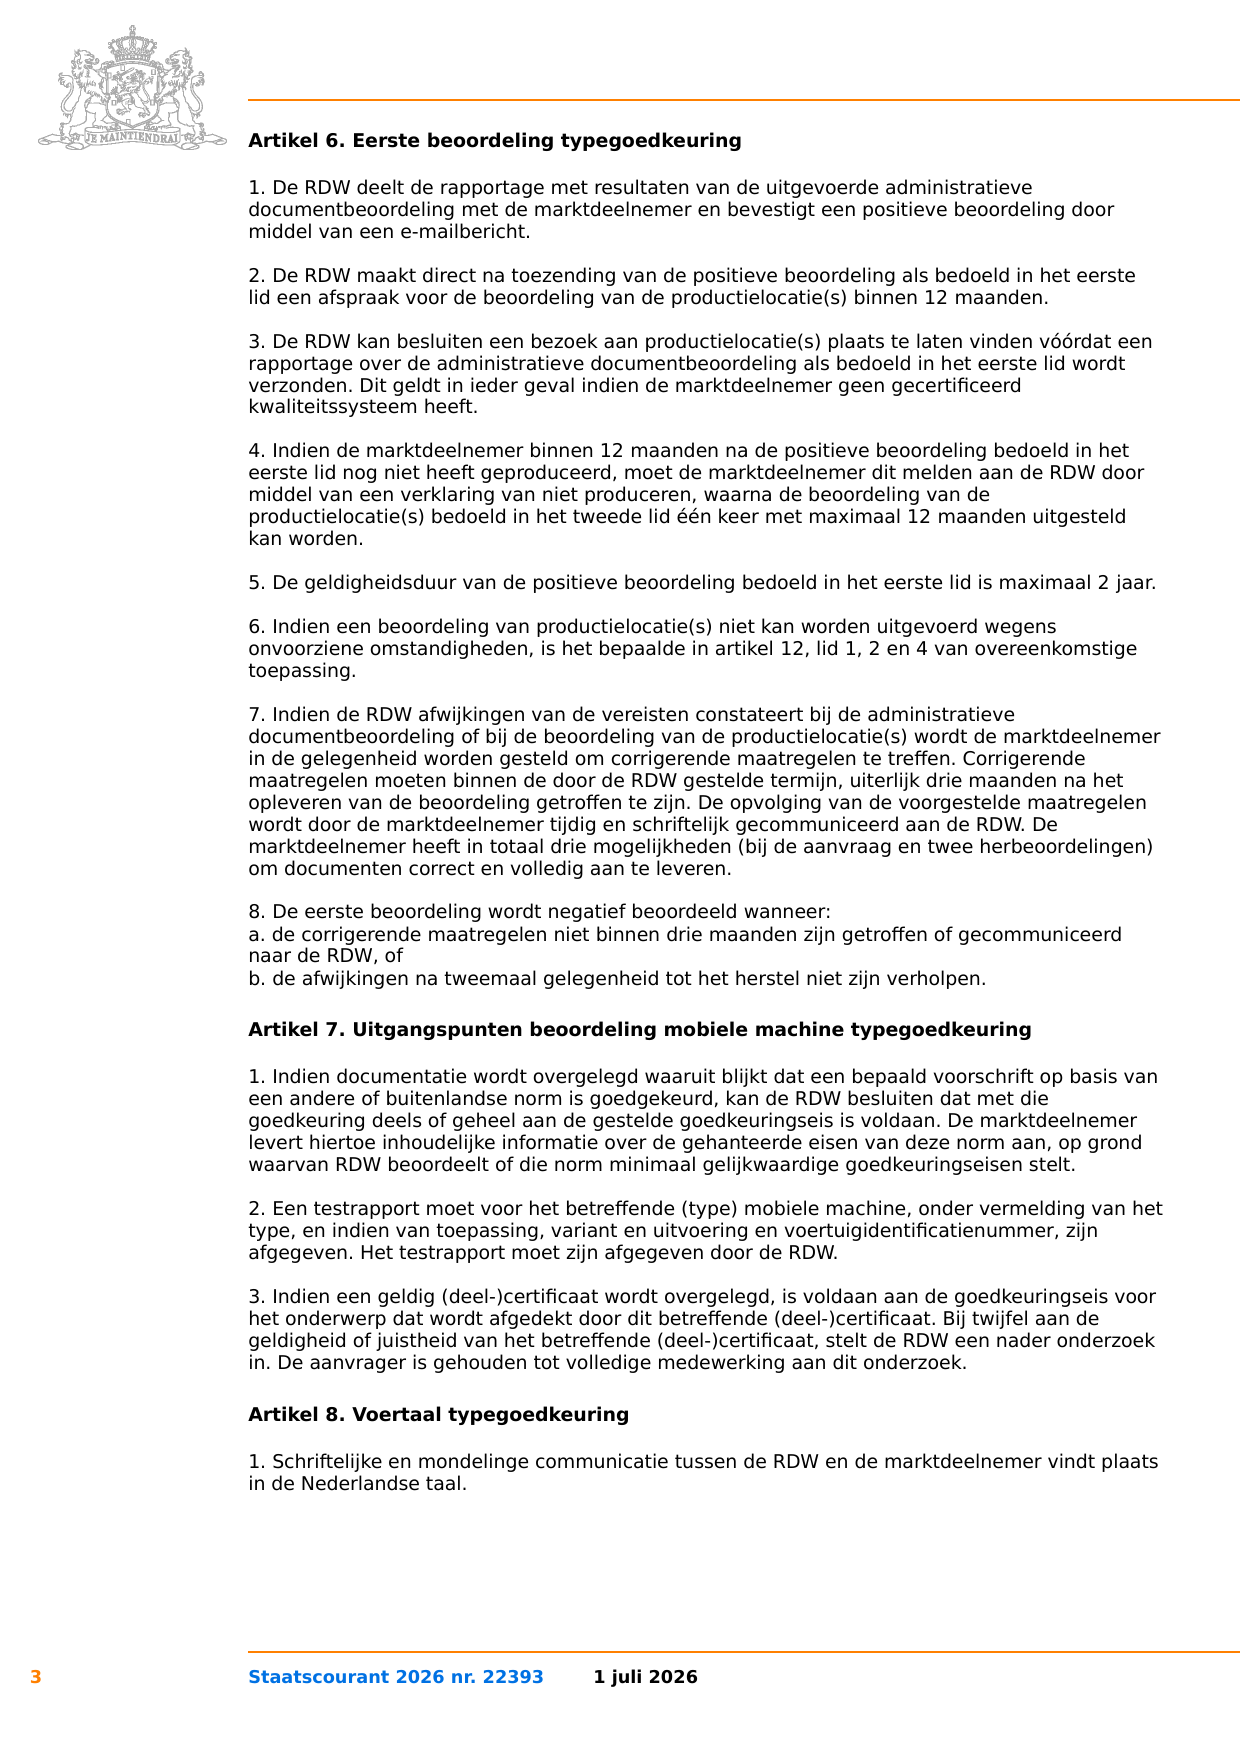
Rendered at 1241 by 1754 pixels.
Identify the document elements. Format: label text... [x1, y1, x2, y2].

subtitle Artikel 8. Voertaal typegoedkeuring [248, 1404, 1163, 1426]
text 3. De RDW kan besluiten een bezoek aan productielocatie(s) plaats te laten vinden vóórdat een rapportage over de administratieve documentbeoordeling als bedoeld in het eerste lid wordt verzonden. Dit geldt in ieder geval indien de marktdeelnemer geen gecertificeerd kwaliteitssysteem heeft. [248, 331, 1163, 418]
text 1. Indien documentatie wordt overgelegd waaruit blijkt dat een bepaald voorschrift op basis van een andere of buitenlandse norm is goedgekeurd, kan de RDW besluiten dat met die goedkeuring deels of geheel aan de gestelde goedkeuringseis is voldaan. De marktdeelnemer levert hiertoe inhoudelijke informatie over de gehanteerde eisen van deze norm aan, op grond waarvan RDW beoordeelt of die norm minimaal gelijkwaardige goedkeuringseisen stelt. [248, 1066, 1163, 1176]
text 3. Indien een geldig (deel-)certificaat wordt overgelegd, is voldaan aan de goedkeuringseis voor het onderwerp dat wordt afgedekt door dit betreffende (deel-)certificaat. Bij twijfel aan de geldigheid of juistheid van het betreffende (deel-)certificaat, stelt de RDW een nader onderzoek in. De aanvrager is gehouden tot volledige medewerking aan dit onderzoek. [248, 1286, 1163, 1374]
picture [38, 25, 227, 150]
text 5. De geldigheidsduur van de positieve beoordeling bedoeld in het eerste lid is maximaal 2 jaar. [248, 572, 1163, 594]
text a. de corrigerende maatregelen niet binnen drie maanden zijn getroffen of gecommuniceerd naar de RDW, of [248, 923, 1163, 967]
text 7. Indien de RDW afwijkingen van de vereisten constateert bij de administratieve documentbeoordeling of bij de beoordeling van de productielocatie(s) wordt de marktdeelnemer in de gelegenheid worden gesteld om corrigerende maatregelen te treffen. Corrigerende maatregelen moeten binnen de door de RDW gestelde termijn, uiterlijk drie maanden na het opleveren van de beoordeling getroffen te zijn. De opvolging van de voorgestelde maatregelen wordt door de marktdeelnemer tijdig en schriftelijk gecommuniceerd aan de RDW. De marktdeelnemer heeft in totaal drie mogelijkheden (bij de aanvraag en twee herbeoordelingen) om documenten correct en volledig aan te leveren. [248, 704, 1163, 879]
text 1. De RDW deelt de rapportage met resultaten van de uitgevoerde administratieve documentbeoordeling met de marktdeelnemer en bevestigt een positieve beoordeling door middel van een e-mailbericht. [248, 177, 1163, 243]
text 2. De RDW maakt direct na toezending van de positieve beoordeling als bedoeld in het eerste lid een afspraak voor de beoordeling van de productielocatie(s) binnen 12 maanden. [248, 265, 1163, 309]
subtitle Artikel 6. Eerste beoordeling typegoedkeuring [248, 130, 1163, 152]
subtitle Artikel 7. Uitgangspunten beoordeling mobiele machine typegoedkeuring [248, 1019, 1163, 1041]
text 2. Een testrapport moet voor het betreffende (type) mobiele machine, onder vermelding van het type, en indien van toepassing, variant en uitvoering en voertuigidentificatienummer, zijn afgegeven. Het testrapport moet zijn afgegeven door de RDW. [248, 1198, 1163, 1264]
text 1. Schriftelijke en mondelinge communicatie tussen de RDW en de marktdeelnemer vindt plaats in de Nederlandse taal. [248, 1451, 1163, 1495]
text 4. Indien de marktdeelnemer binnen 12 maanden na de positieve beoordeling bedoeld in het eerste lid nog niet heeft geproduceerd, moet de marktdeelnemer dit melden aan de RDW door middel van een verklaring van niet produceren, waarna de beoordeling van de productielocatie(s) bedoeld in het tweede lid één keer met maximaal 12 maanden uitgesteld kan worden. [248, 440, 1163, 550]
text 8. De eerste beoordeling wordt negatief beoordeeld wanneer: [248, 901, 1163, 923]
text b. de afwijkingen na tweemaal gelegenheid tot het herstel niet zijn verholpen. [248, 967, 1163, 989]
text 6. Indien een beoordeling van productielocatie(s) niet kan worden uitgevoerd wegens onvoorziene omstandigheden, is het bepaalde in artikel 12, lid 1, 2 en 4 van overeenkomstige toepassing. [248, 616, 1163, 682]
